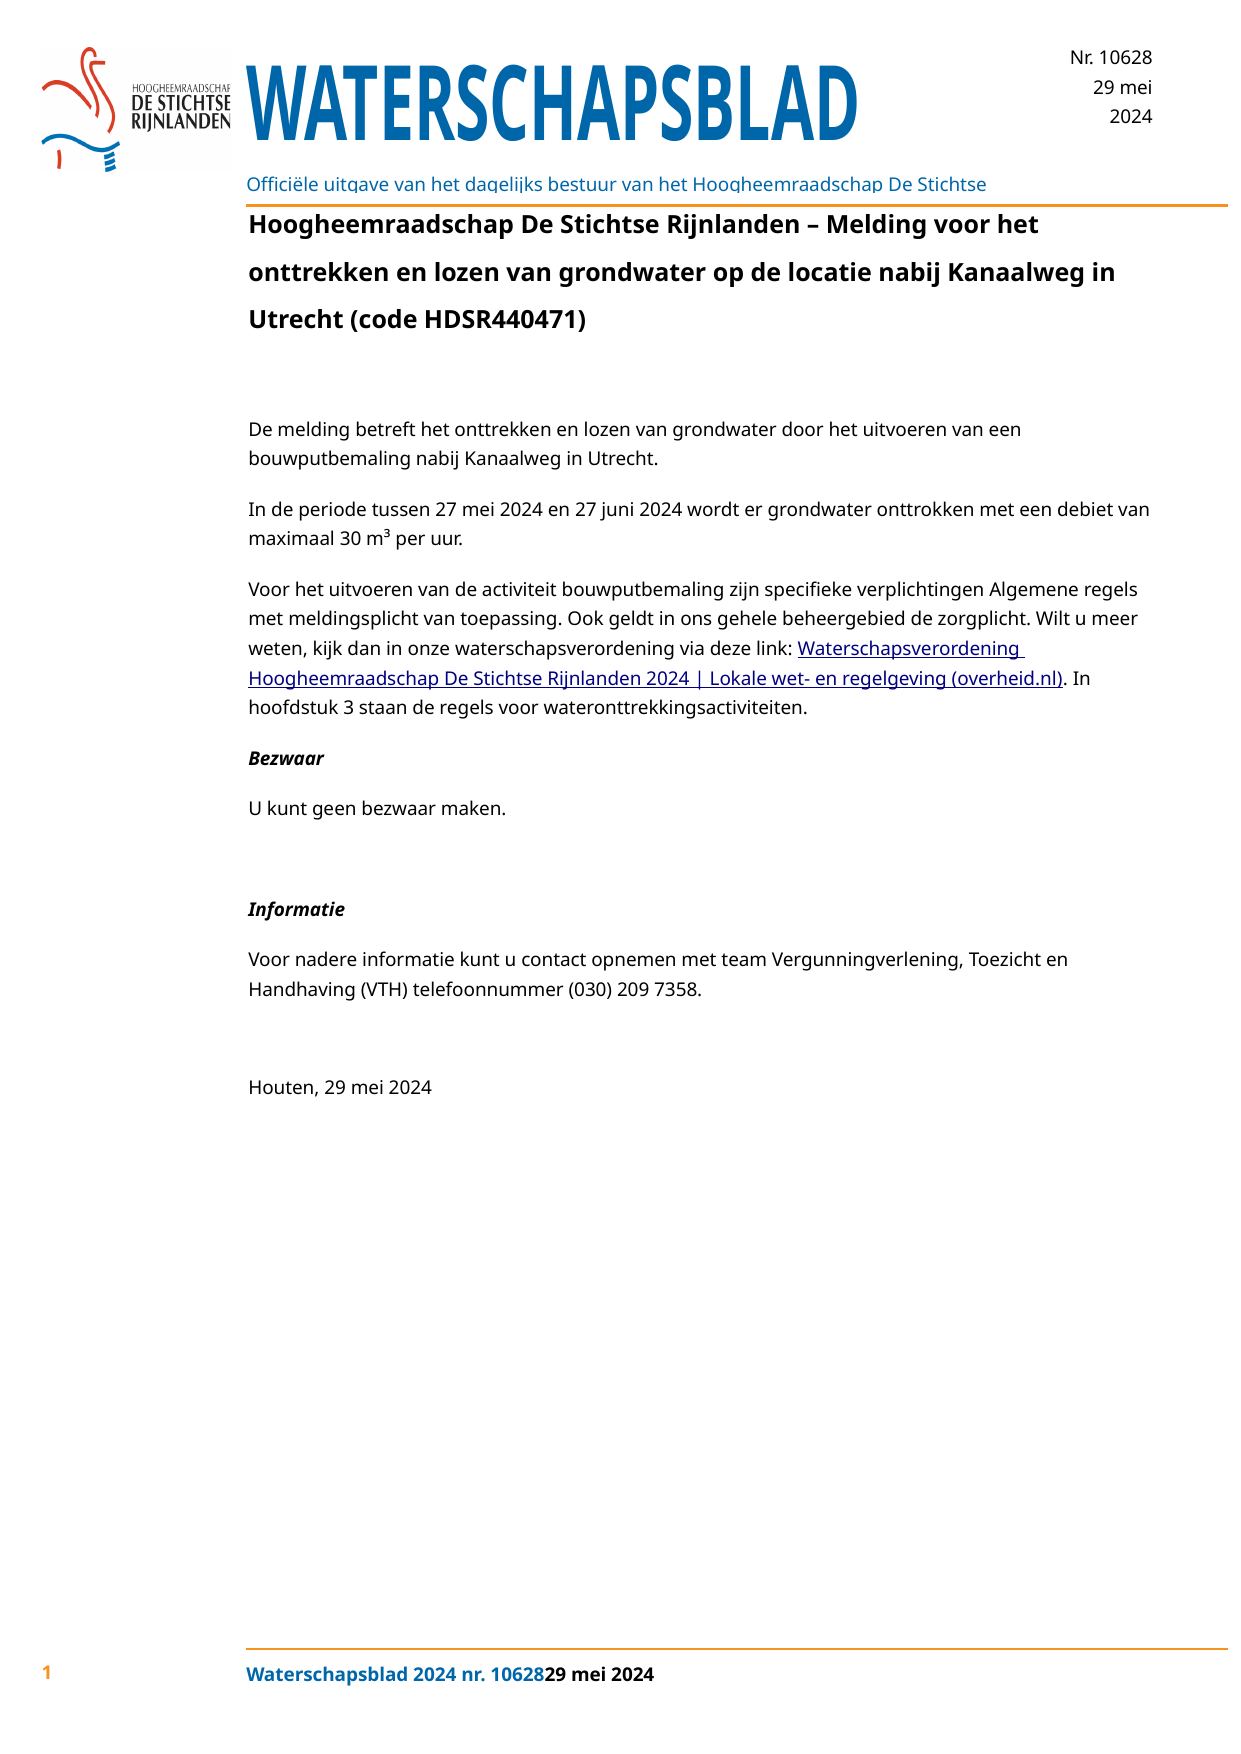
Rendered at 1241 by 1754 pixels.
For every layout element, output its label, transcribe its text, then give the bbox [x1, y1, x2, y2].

text Houten, 29 mei 2024 [248, 1074, 1152, 1100]
text Voor het uitvoeren van de activiteit bouwputbemaling zijn specifieke verplichtingen Algemene regels met meldingsplicht van toepassing. Ook geldt in ons gehele beheergebied de zorgplicht. Wilt u meer weten, kijk dan in onze waterschapsverordening via deze link: Waterschapsverordening Hoogheemraadschap De Stichtse Rijnlanden 2024 | Lokale wet- en regelgeving (overheid.nl). In hoofdstuk 3 staan de regels voor wateronttrekkingsactiviteiten. [248, 576, 1152, 720]
text U kunt geen bezwaar maken. [248, 795, 1152, 821]
picture [41, 47, 231, 172]
text De melding betreft het onttrekken en lozen van grondwater door het uitvoeren van een bouwputbemaling nabij Kanaalweg in Utrecht. [248, 416, 1152, 471]
text Hoogheemraadschap De Stichtse Rijnlanden – Melding voor het onttrekken en lozen van grondwater op de locatie nabij Kanaalweg in Utrecht (code HDSR440471) [248, 207, 1152, 336]
text Voor nadere informatie kunt u contact opnemen met team Vergunningverlening, Toezicht en Handhaving (VTH) telefoonnummer (030) 209 7358. [248, 946, 1152, 1002]
text In de periode tussen 27 mei 2024 en 27 juni 2024 wordt er grondwater onttrokken met een debiet van maximaal 30 m³ per uur. [248, 496, 1152, 551]
text Informatie [248, 896, 1152, 922]
text Bezwaar [248, 745, 1152, 770]
